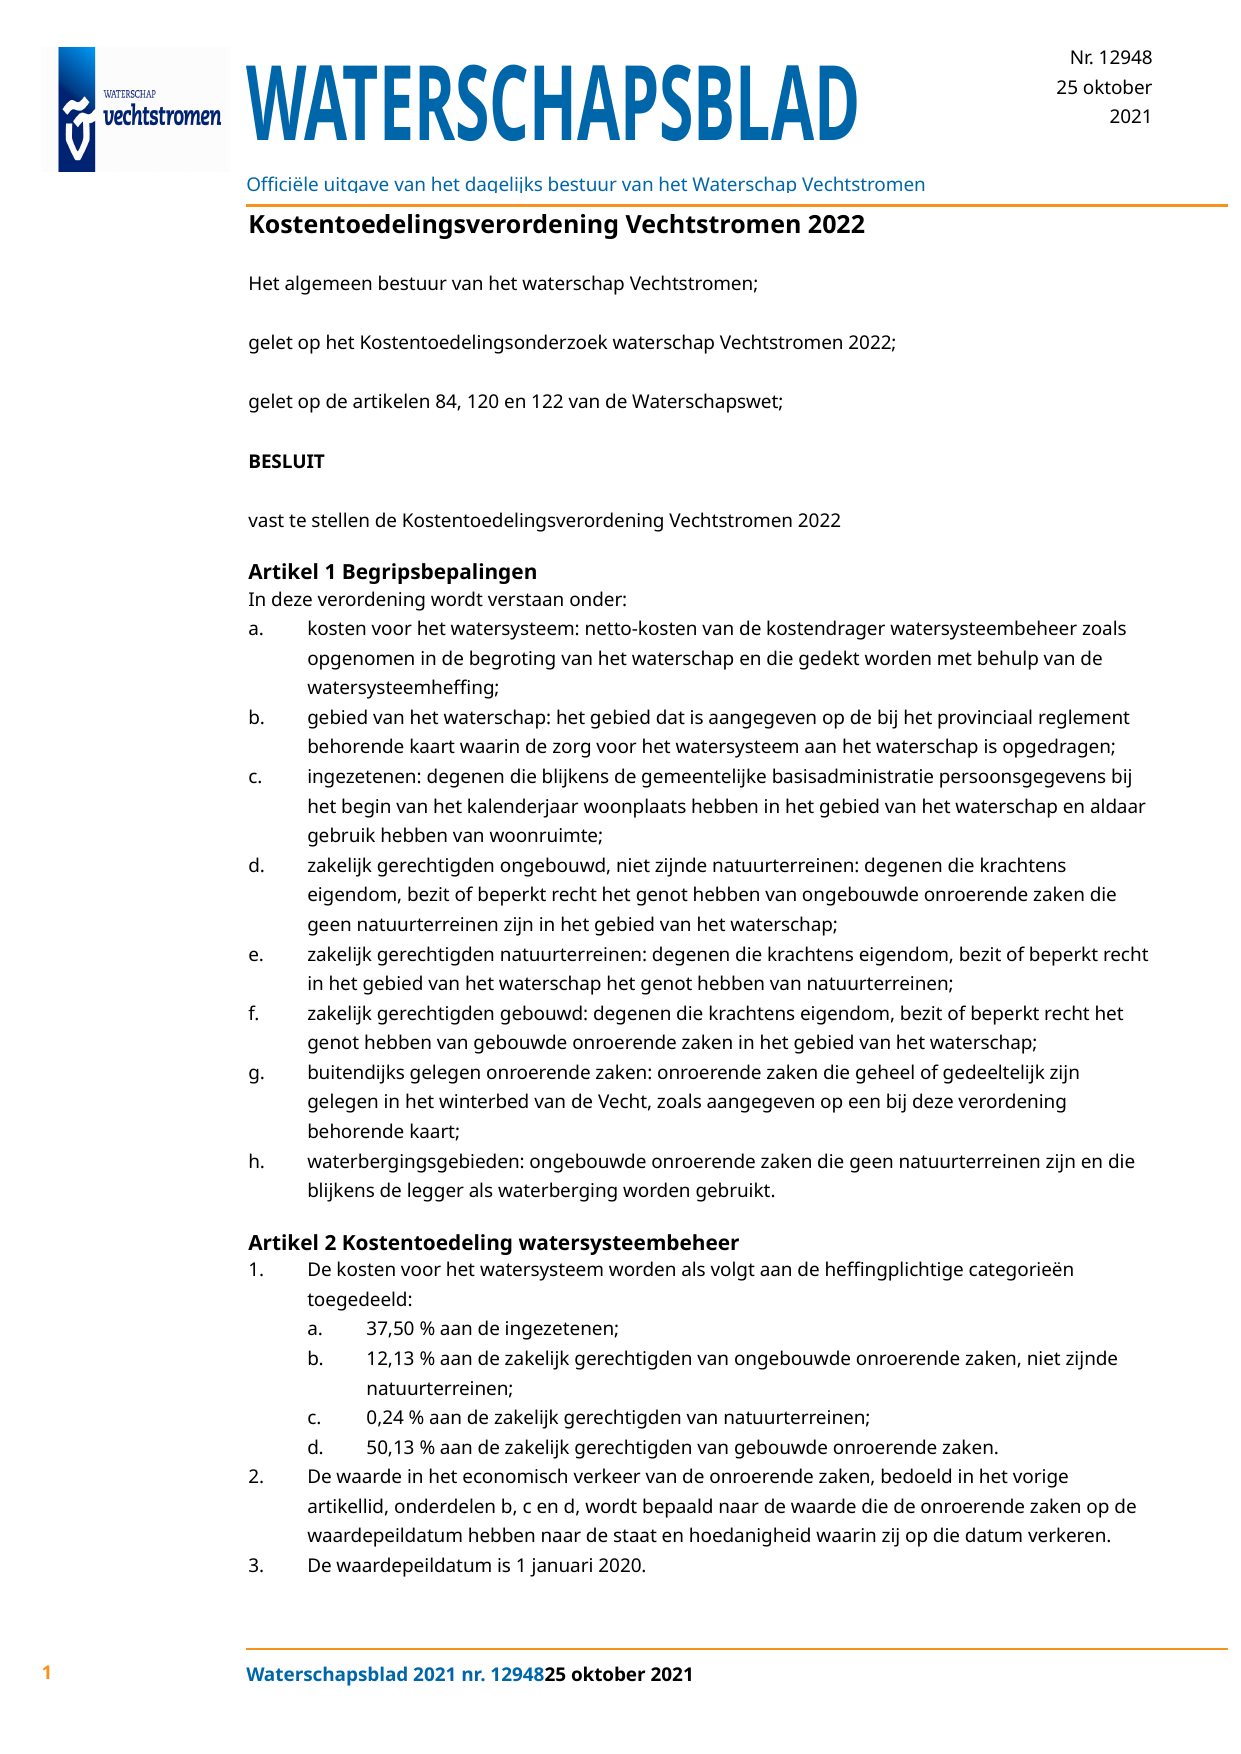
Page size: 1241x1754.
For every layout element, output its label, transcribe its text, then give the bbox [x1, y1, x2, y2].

list De waarde in het economisch verkeer van de onroerende zaken, bedoeld in het vorige artikellid, onderdelen b, c en d, wordt bepaald naar de waarde die de onroerende zaken op de waardepeildatum hebben naar de staat en hoedanigheid waarin zij op die datum verkeren. [248, 1463, 1152, 1548]
list gebied van het waterschap: het gebied dat is aangegeven op de bij het provinciaal reglement behorende kaart waarin de zorg voor het watersysteem aan het waterschap is opgedragen; [248, 704, 1152, 759]
list kosten voor het watersysteem: netto-kosten van de kostendrager watersysteembeheer zoals opgenomen in de begroting van het waterschap en die gedekt worden met behulp van de watersysteemheffing; [248, 615, 1152, 700]
text Kostentoedelingsverordening Vechtstromen 2022 [248, 207, 1152, 241]
list zakelijk gerechtigden ongebouwd, niet zijnde natuurterreinen: degenen die krachtens eigendom, bezit of beperkt recht het genot hebben van ongebouwde onroerende zaken die geen natuurterreinen zijn in het gebied van het waterschap; [248, 852, 1152, 937]
text gelet op de artikelen 84, 120 en 122 van de Waterschapswet; [248, 389, 1152, 414]
list De waardepeildatum is 1 januari 2020. [248, 1552, 1152, 1578]
text Artikel 2 Kostentoedeling watersysteembeheer [248, 1228, 1152, 1256]
list 0,24 % aan de zakelijk gerechtigden van natuurterreinen; [307, 1404, 1152, 1430]
text vast te stellen de Kostentoedelingsverordening Vechtstromen 2022 [248, 507, 1152, 533]
list zakelijk gerechtigden gebouwd: degenen die krachtens eigendom, bezit of beperkt recht het genot hebben van gebouwde onroerende zaken in het gebied van het waterschap; [248, 1000, 1152, 1055]
list 12,13 % aan de zakelijk gerechtigden van ongebouwde onroerende zaken, niet zijnde natuurterreinen; [307, 1345, 1152, 1400]
picture [41, 47, 231, 172]
text gelet op het Kostentoedelingsonderzoek waterschap Vechtstromen 2022; [248, 329, 1152, 355]
list 37,50 % aan de ingezetenen; [307, 1316, 1152, 1341]
list De kosten voor het watersysteem worden als volgt aan de heffingplichtige categorieën toegedeeld: [248, 1256, 1152, 1312]
list zakelijk gerechtigden natuurterreinen: degenen die krachtens eigendom, bezit of beperkt recht in het gebied van het waterschap het genot hebben van natuurterreinen; [248, 941, 1152, 996]
text In deze verordening wordt verstaan onder: [248, 586, 1152, 612]
text BESLUIT [248, 448, 1152, 473]
list buitendijks gelegen onroerende zaken: onroerende zaken die geheel of gedeeltelijk zijn gelegen in het winterbed van de Vecht, zoals aangegeven op een bij deze verordening behorende kaart; [248, 1059, 1152, 1144]
list 50,13 % aan de zakelijk gerechtigden van gebouwde onroerende zaken. [307, 1434, 1152, 1459]
list waterbergingsgebieden: ongebouwde onroerende zaken die geen natuurterreinen zijn en die blijkens de legger als waterberging worden gebruikt. [248, 1148, 1152, 1203]
list ingezetenen: degenen die blijkens de gemeentelijke basisadministratie persoonsgegevens bij het begin van het kalenderjaar woonplaats hebben in het gebied van het waterschap en aldaar gebruik hebben van woonruimte; [248, 763, 1152, 848]
text Het algemeen bestuur van het waterschap Vechtstromen; [248, 270, 1152, 296]
text Artikel 1 Begripsbepalingen [248, 557, 1152, 586]
